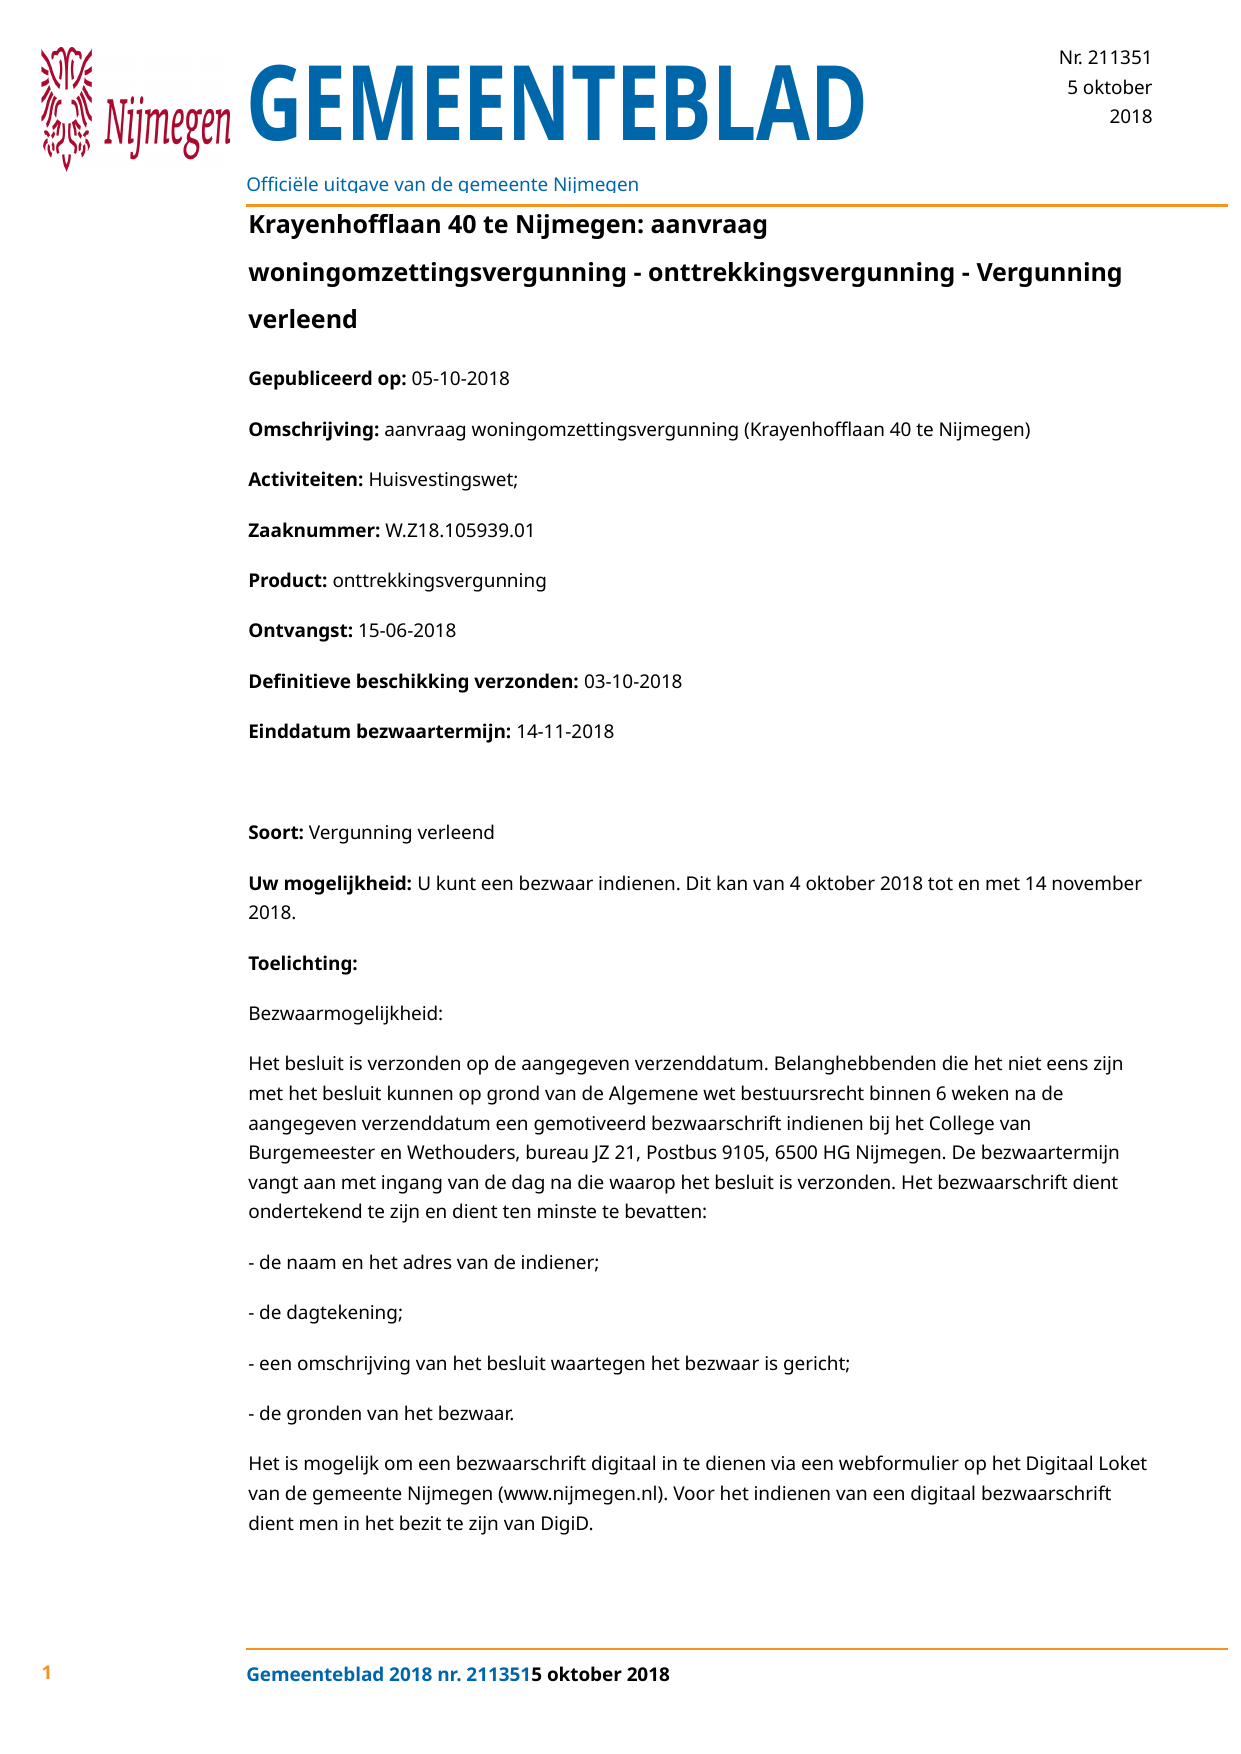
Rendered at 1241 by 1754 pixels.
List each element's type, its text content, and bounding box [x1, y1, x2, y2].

text Activiteiten: Huisvestingswet; [248, 466, 1152, 492]
text Het is mogelijk om een bezwaarschrift digitaal in te dienen via een webformulier op het Digitaal Loket van de gemeente Nijmegen (www.nijmegen.nl). Voor het indienen van een digitaal bezwaarschrift dient men in het bezit te zijn van DigiD. [248, 1451, 1152, 1535]
text Omschrijving: aanvraag woningomzettingsvergunning (Krayenhofflaan 40 te Nijmegen) [248, 416, 1152, 442]
text Krayenhofflaan 40 te Nijmegen: aanvraag woningomzettingsvergunning - onttrekkingsvergunning - Vergunning verleend [248, 207, 1152, 336]
text - een omschrijving van het besluit waartegen het bezwaar is gericht; [248, 1350, 1152, 1375]
text Product: onttrekkingsvergunning [248, 567, 1152, 593]
text Het besluit is verzonden op de aangegeven verzenddatum. Belanghebbenden die het niet eens zijn met het besluit kunnen op grond van de Algemene wet bestuursrecht binnen 6 weken na de aangegeven verzenddatum een gemotiveerd bezwaarschrift indienen bij het College van Burgemeester en Wethouders, bureau JZ 21, Postbus 9105, 6500 HG Nijmegen. De bezwaartermijn vangt aan met ingang van de dag na die waarop het besluit is verzonden. Het bezwaarschrift dient ondertekend te zijn en dient ten minste te bevatten: [248, 1051, 1152, 1224]
text Zaaknummer: W.Z18.105939.01 [248, 517, 1152, 542]
text Bezwaarmogelijkheid: [248, 1000, 1152, 1026]
text - de dagtekening; [248, 1299, 1152, 1325]
text Toelichting: [248, 950, 1152, 975]
text - de naam en het adres van de indiener; [248, 1249, 1152, 1274]
text - de gronden van het bezwaar. [248, 1400, 1152, 1426]
text Gepubliceerd op: 05-10-2018 [248, 366, 1152, 391]
text Soort: Vergunning verleend [248, 819, 1152, 845]
text Einddatum bezwaartermijn: 14-11-2018 [248, 718, 1152, 744]
text Ontvangst: 15-06-2018 [248, 618, 1152, 643]
text Definitieve beschikking verzonden: 03-10-2018 [248, 668, 1152, 694]
picture [41, 47, 231, 172]
text Uw mogelijkheid: U kunt een bezwaar indienen. Dit kan van 4 oktober 2018 tot en met 14 november 2018. [248, 870, 1152, 925]
